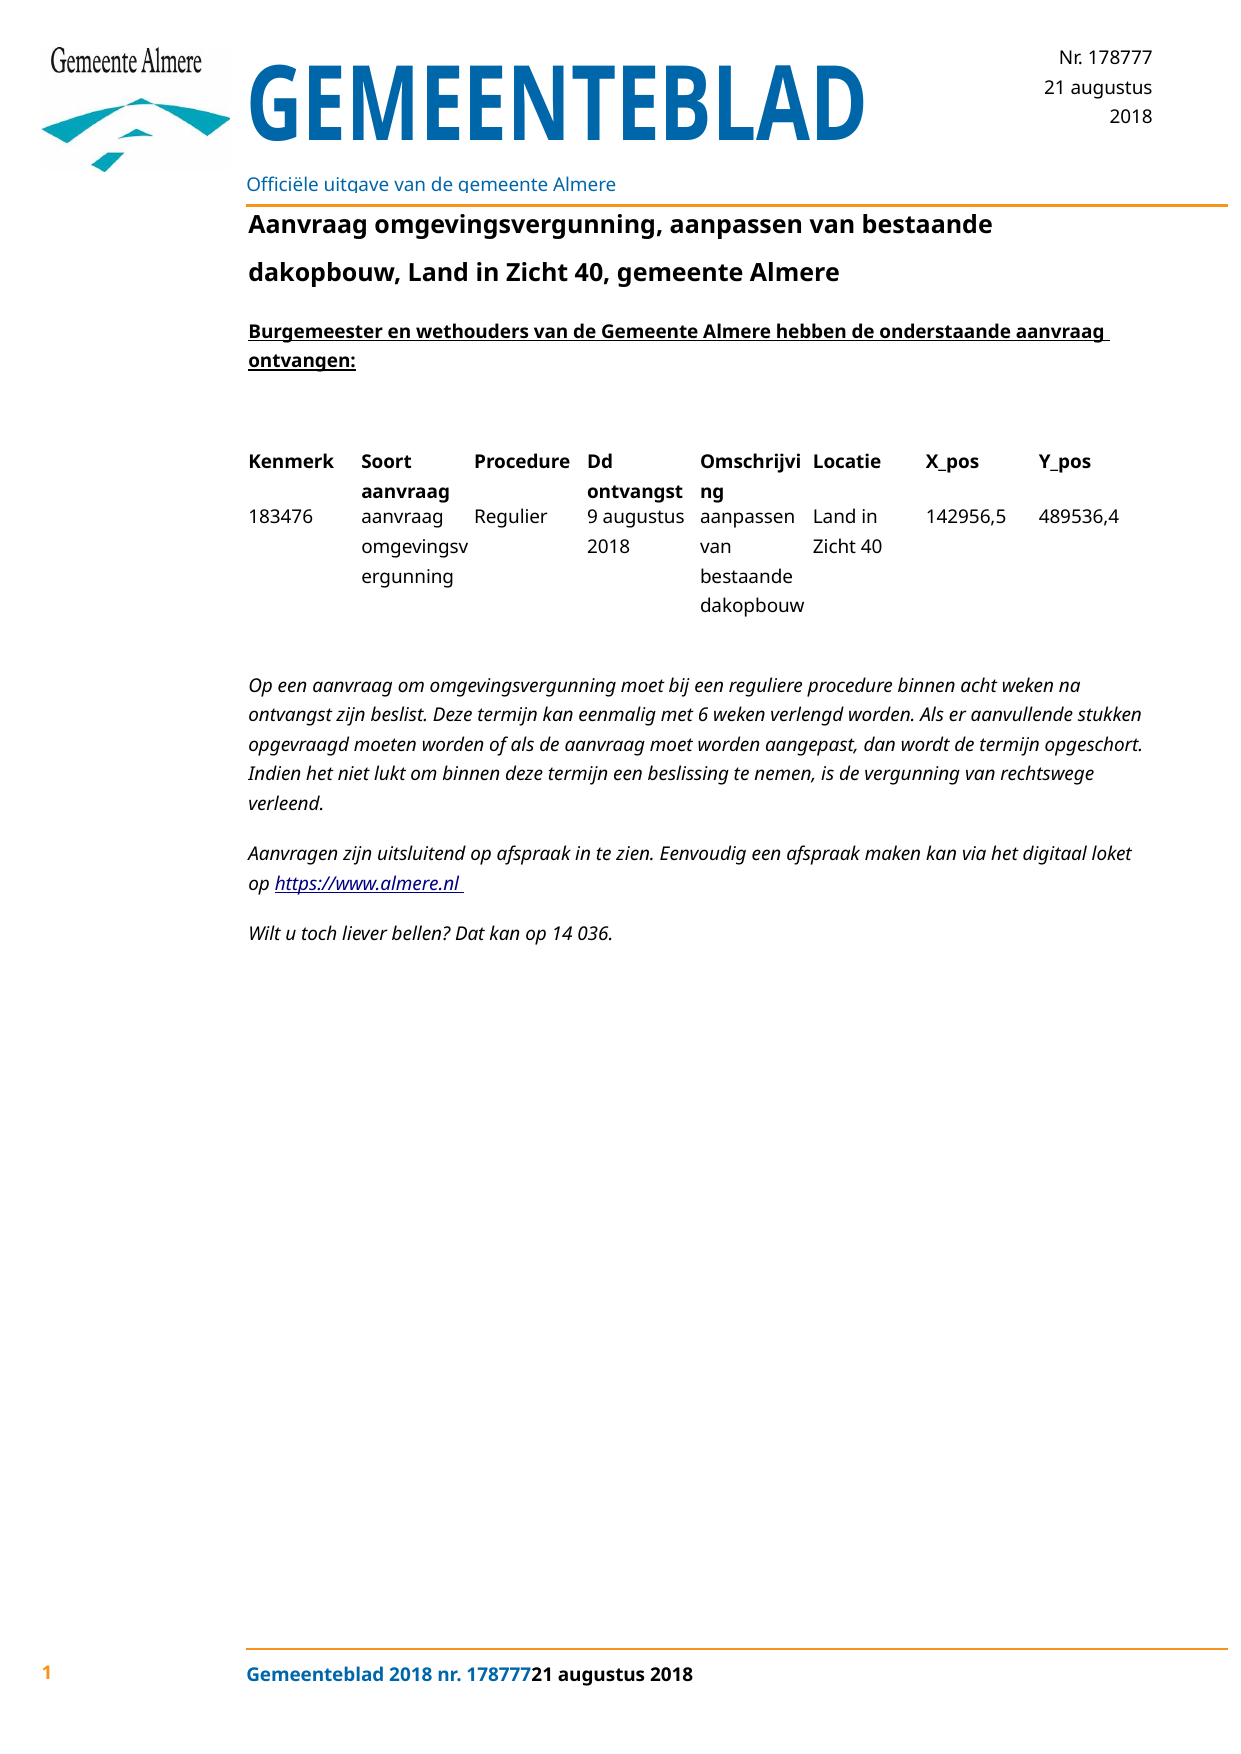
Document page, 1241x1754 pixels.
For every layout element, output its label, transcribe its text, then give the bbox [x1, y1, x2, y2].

text Aanvragen zijn uitsluitend op afspraak in te zien. Eenvoudig een afspraak maken kan via het digitaal loket op https://www.almere.nl [248, 841, 1152, 896]
table_header Dd ontvangst [587, 449, 700, 504]
table_cell aanvraag omgevingsvergunning [361, 504, 474, 618]
table_header Procedure [474, 449, 587, 504]
table_cell Regulier [474, 504, 587, 618]
table_header Y_pos [1039, 449, 1152, 504]
text Wilt u toch liever bellen? Dat kan op 14 036. [248, 921, 1152, 946]
text Op een aanvraag om omgevingsvergunning moet bij een reguliere procedure binnen acht weken na ontvangst zijn beslist. Deze termijn kan eenmalig met 6 weken verlengd worden. Als er aanvullende stukken opgevraagd moeten worden of als de aanvraag moet worden aangepast, dan wordt de termijn opgeschort. Indien het niet lukt om binnen deze termijn een beslissing te nemen, is de vergunning van rechtswege verleend. [248, 672, 1152, 816]
table_header Locatie [813, 449, 926, 504]
text Aanvraag omgevingsvergunning, aanpassen van bestaande dakopbouw, Land in Zicht 40, gemeente Almere [248, 207, 1152, 288]
table_cell 9 augustus 2018 [587, 504, 700, 618]
picture [41, 47, 231, 172]
table_header Kenmerk [248, 449, 361, 504]
table_header Soort aanvraag [361, 449, 474, 504]
table_cell 183476 [248, 504, 361, 618]
table_cell Land in Zicht 40 [813, 504, 926, 618]
table_cell 142956,5 [926, 504, 1038, 618]
table_header X_pos [926, 449, 1038, 504]
table_cell aanpassen van bestaande dakopbouw [700, 504, 813, 618]
table_header Omschrijving [700, 449, 813, 504]
text Burgemeester en wethouders van de Gemeente Almere hebben de onderstaande aanvraag ontvangen: [248, 318, 1152, 373]
table_cell 489536,4 [1039, 504, 1152, 618]
